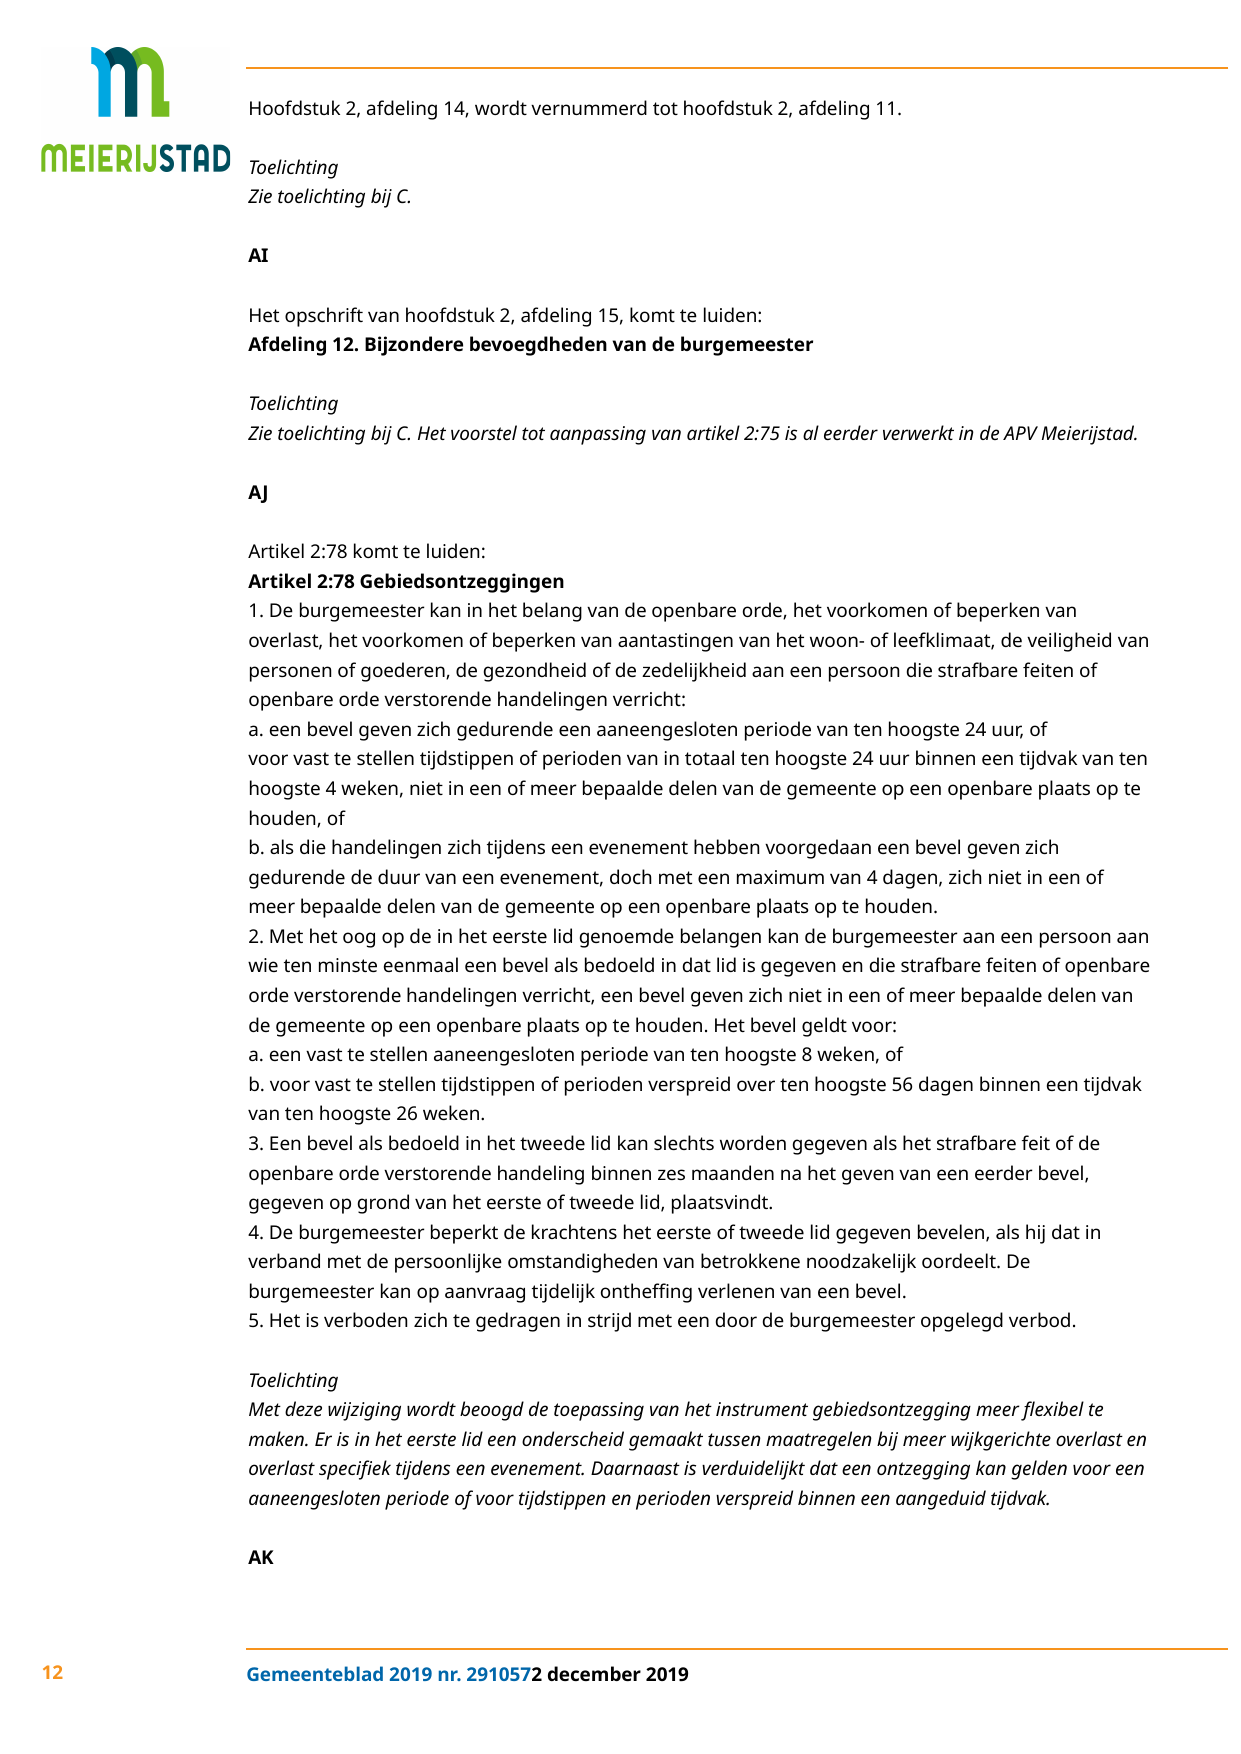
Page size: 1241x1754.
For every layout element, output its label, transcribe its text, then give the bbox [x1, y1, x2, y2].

text a. een vast te stellen aaneengesloten periode van ten hoogste 8 weken, of [248, 1041, 1152, 1067]
text a. een bevel geven zich gedurende een aaneengesloten periode van ten hoogste 24 uur, of [248, 716, 1152, 742]
text Artikel 2:78 komt te luiden: [248, 538, 1152, 564]
text Het opschrift van hoofdstuk 2, afdeling 15, komt te luiden: [248, 302, 1152, 328]
text AI [248, 243, 1152, 268]
text Zie toelichting bij C. Het voorstel tot aanpassing van artikel 2:75 is al eerder verwerkt in de APV Meierijstad. [248, 420, 1152, 446]
text AJ [248, 479, 1152, 505]
text Artikel 2:78 Gebiedsontzeggingen [248, 568, 1152, 594]
text 5. Het is verboden zich te gedragen in strijd met een door de burgemeester opgelegd verbod. [248, 1308, 1152, 1333]
text Toelichting [248, 1367, 1152, 1393]
text Afdeling 12. Bijzondere bevoegdheden van de burgemeester [248, 331, 1152, 357]
text voor vast te stellen tijdstippen of perioden van in totaal ten hoogste 24 uur binnen een tijdvak van ten hoogste 4 weken, niet in een of meer bepaalde delen van de gemeente op een openbare plaats op te houden, of [248, 746, 1152, 831]
text Toelichting [248, 391, 1152, 416]
text b. voor vast te stellen tijdstippen of perioden verspreid over ten hoogste 56 dagen binnen een tijdvak van ten hoogste 26 weken. [248, 1071, 1152, 1126]
picture [41, 47, 231, 172]
text 1. De burgemeester kan in het belang van de openbare orde, het voorkomen of beperken van overlast, het voorkomen of beperken van aantastingen van het woon- of leefklimaat, de veiligheid van personen of goederen, de gezondheid of de zedelijkheid aan een persoon die strafbare feiten of openbare orde verstorende handelingen verricht: [248, 598, 1152, 712]
text Hoofdstuk 2, afdeling 14, wordt vernummerd tot hoofdstuk 2, afdeling 11. [248, 95, 1152, 121]
text 2. Met het oog op de in het eerste lid genoemde belangen kan de burgemeester aan een persoon aan wie ten minste eenmaal een bevel als bedoeld in dat lid is gegeven en die strafbare feiten of openbare orde verstorende handelingen verricht, een bevel geven zich niet in een of meer bepaalde delen van de gemeente op een openbare plaats op te houden. Het bevel geldt voor: [248, 923, 1152, 1038]
text Met deze wijziging wordt beoogd de toepassing van het instrument gebiedsontzegging meer flexibel te maken. Er is in het eerste lid een onderscheid gemaakt tussen maatregelen bij meer wijkgerichte overlast en overlast specifiek tijdens een evenement. Daarnaast is verduidelijkt dat een ontzegging kan gelden voor een aaneengesloten periode of voor tijdstippen en perioden verspreid binnen een aangeduid tijdvak. [248, 1396, 1152, 1511]
text Toelichting [248, 154, 1152, 180]
text AK [248, 1544, 1152, 1570]
text 4. De burgemeester beperkt de krachtens het eerste of tweede lid gegeven bevelen, als hij dat in verband met de persoonlijke omstandigheden van betrokkene noodzakelijk oordeelt. De burgemeester kan op aanvraag tijdelijk ontheffing verlenen van een bevel. [248, 1219, 1152, 1304]
text Zie toelichting bij C. [248, 183, 1152, 209]
text 3. Een bevel als bedoeld in het tweede lid kan slechts worden gegeven als het strafbare feit of de openbare orde verstorende handeling binnen zes maanden na het geven van een eerder bevel, gegeven op grond van het eerste of tweede lid, plaatsvindt. [248, 1130, 1152, 1215]
text b. als die handelingen zich tijdens een evenement hebben voorgedaan een bevel geven zich gedurende de duur van een evenement, doch met een maximum van 4 dagen, zich niet in een of meer bepaalde delen van de gemeente op een openbare plaats op te houden. [248, 834, 1152, 919]
